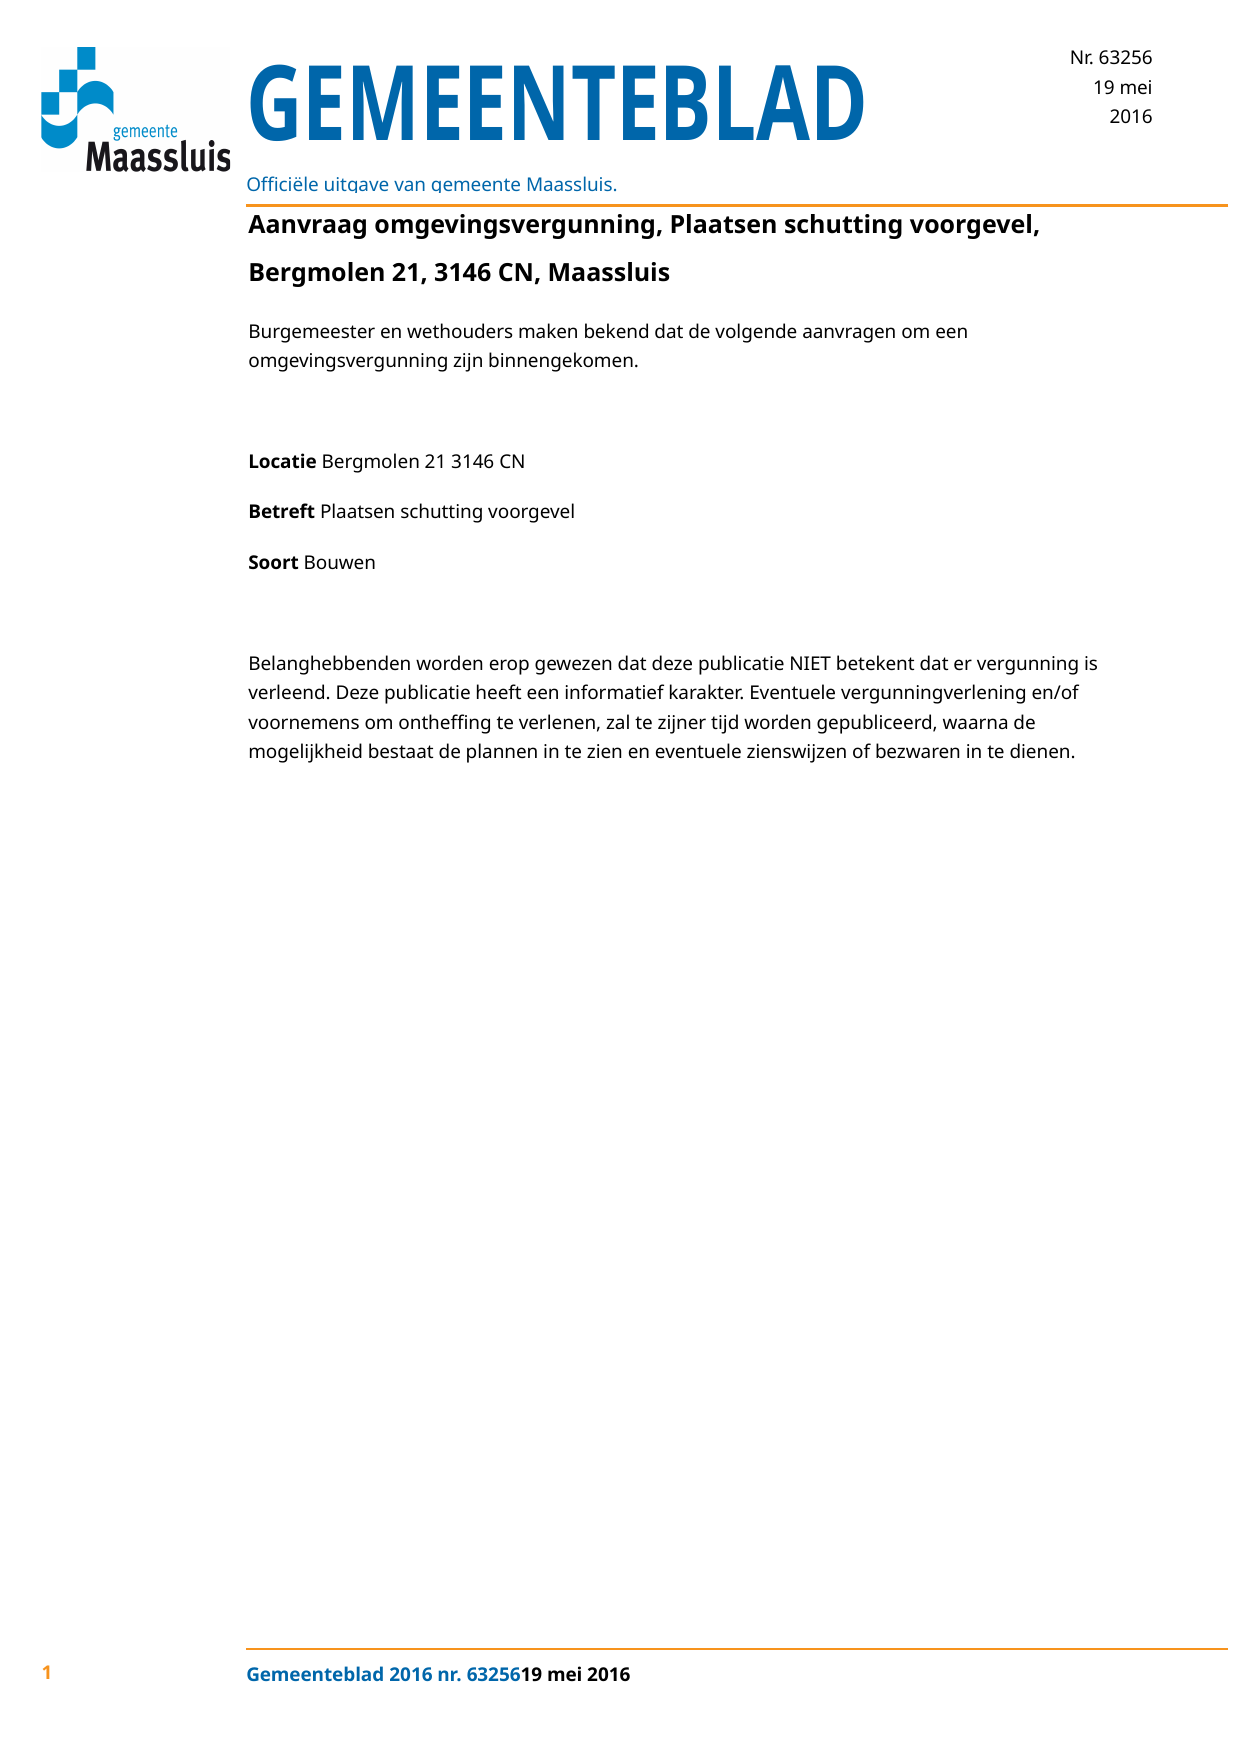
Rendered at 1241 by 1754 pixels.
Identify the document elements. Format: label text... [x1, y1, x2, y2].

picture [41, 47, 77, 92]
picture [41, 47, 231, 172]
text Burgemeester en wethouders maken bekend dat de volgende aanvragen om een omgevingsvergunning zijn binnengekomen. [248, 318, 1152, 373]
text Aanvraag omgevingsvergunning, Plaatsen schutting voorgevel, Bergmolen 21, 3146 CN, Maassluis [248, 207, 1152, 288]
text Soort Bouwen [248, 549, 1152, 575]
text Locatie Bergmolen 21 3146 CN [248, 448, 1152, 474]
text Betreft Plaatsen schutting voorgevel [248, 499, 1152, 524]
text Belanghebbenden worden erop gewezen dat deze publicatie NIET betekent dat er vergunning is verleend. Deze publicatie heeft een informatief karakter. Eventuele vergunningverlening en/of voornemens om ontheffing te verlenen, zal te zijner tijd worden gepubliceerd, waarna de mogelijkheid bestaat de plannen in te zien en eventuele zienswijzen of bezwaren in te dienen. [248, 650, 1152, 764]
